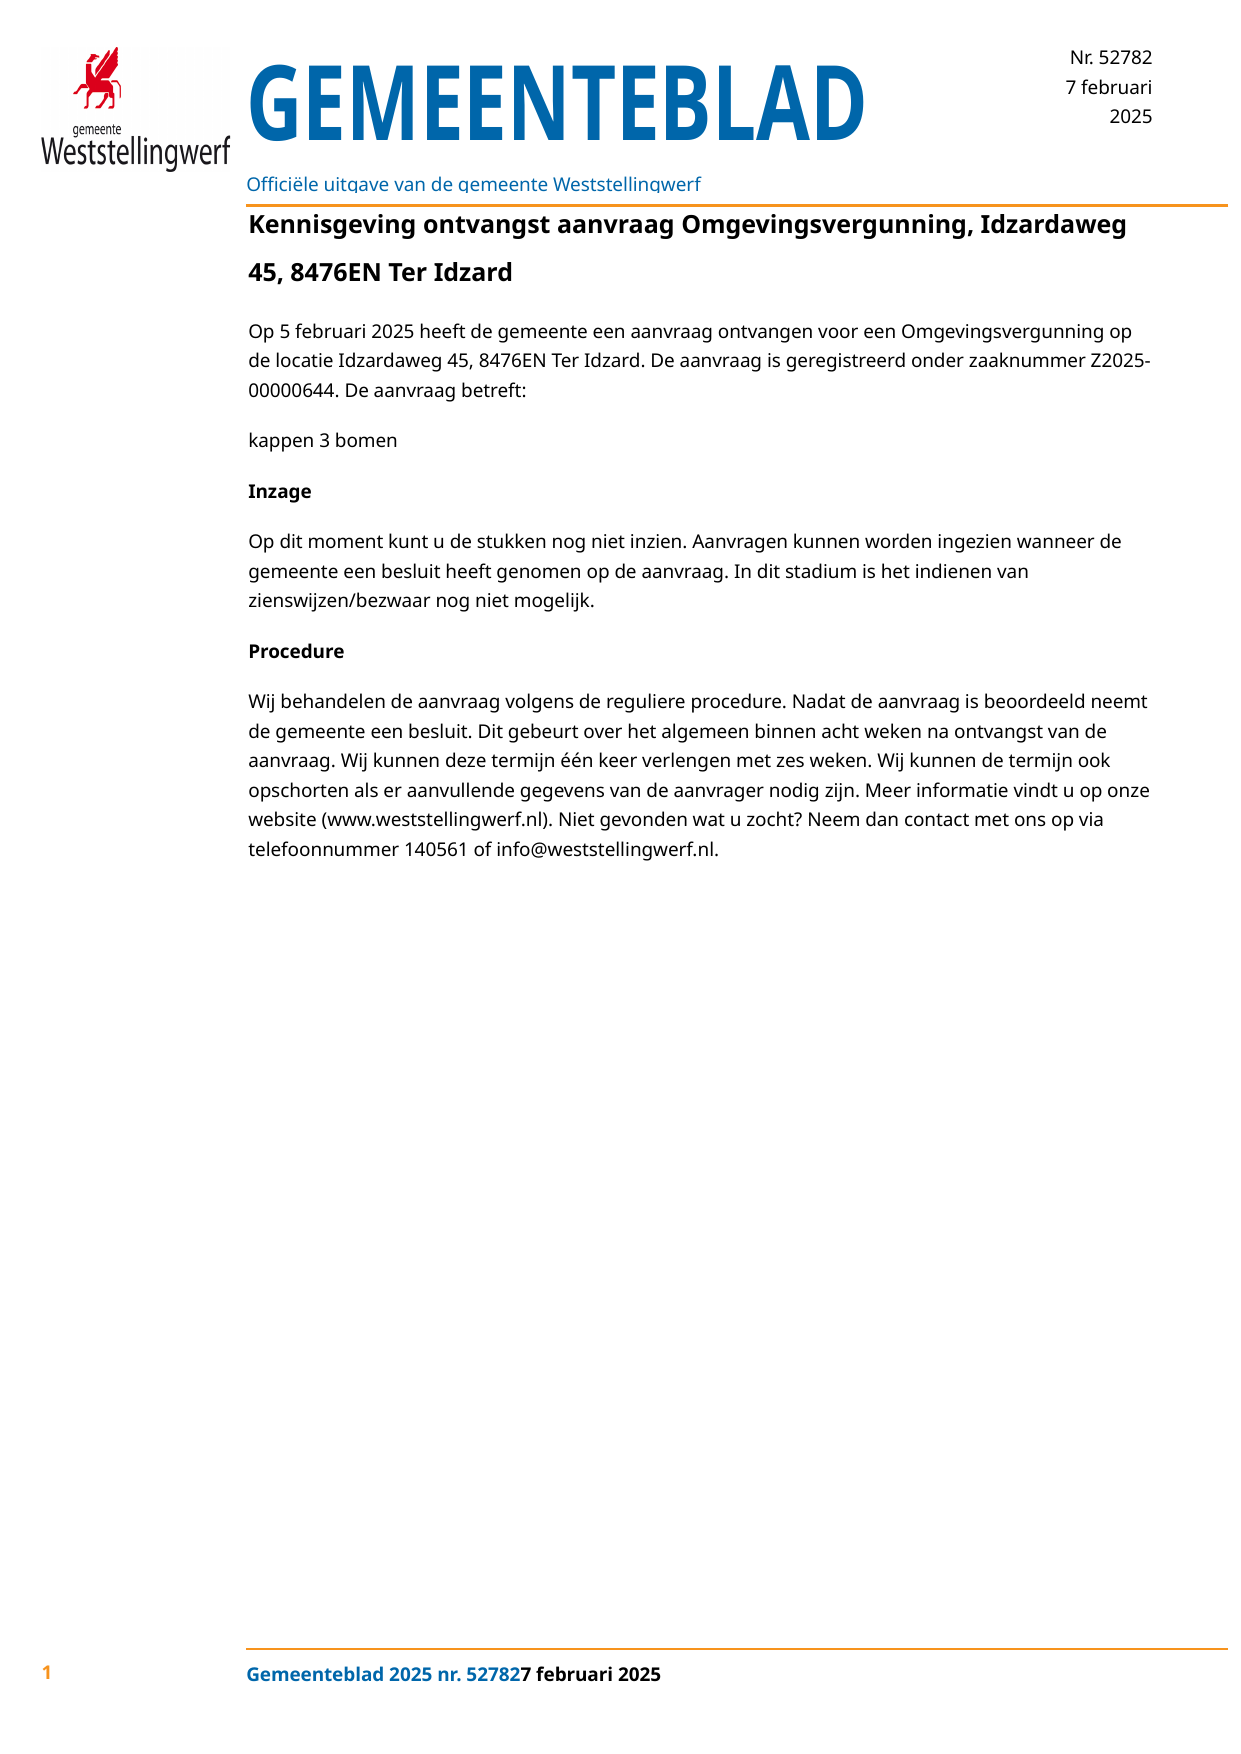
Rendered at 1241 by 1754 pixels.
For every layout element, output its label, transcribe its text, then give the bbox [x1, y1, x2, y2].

text Op dit moment kunt u de stukken nog niet inzien. Aanvragen kunnen worden ingezien wanneer de gemeente een besluit heeft genomen op de aanvraag. In dit stadium is het indienen van zienswijzen/bezwaar nog niet mogelijk. [248, 528, 1152, 613]
picture [41, 47, 231, 172]
text Kennisgeving ontvangst aanvraag Omgevingsvergunning, Idzardaweg 45, 8476EN Ter Idzard [248, 207, 1152, 288]
text Procedure [248, 638, 1152, 664]
text kappen 3 bomen [248, 427, 1152, 453]
text Wij behandelen de aanvraag volgens de reguliere procedure. Nadat de aanvraag is beoordeeld neemt de gemeente een besluit. Dit gebeurt over het algemeen binnen acht weken na ontvangst van de aanvraag. Wij kunnen deze termijn één keer verlengen met zes weken. Wij kunnen de termijn ook opschorten als er aanvullende gegevens van de aanvrager nodig zijn. Meer informatie vindt u op onze website (www.weststellingwerf.nl). Niet gevonden wat u zocht? Neem dan contact met ons op via telefoonnummer 140561 of info@weststellingwerf.nl. [248, 688, 1152, 862]
text Op 5 februari 2025 heeft de gemeente een aanvraag ontvangen voor een Omgevingsvergunning op de locatie Idzardaweg 45, 8476EN Ter Idzard. De aanvraag is geregistreerd onder zaaknummer Z2025-00000644. De aanvraag betreft: [248, 318, 1152, 403]
text Inzage [248, 478, 1152, 504]
